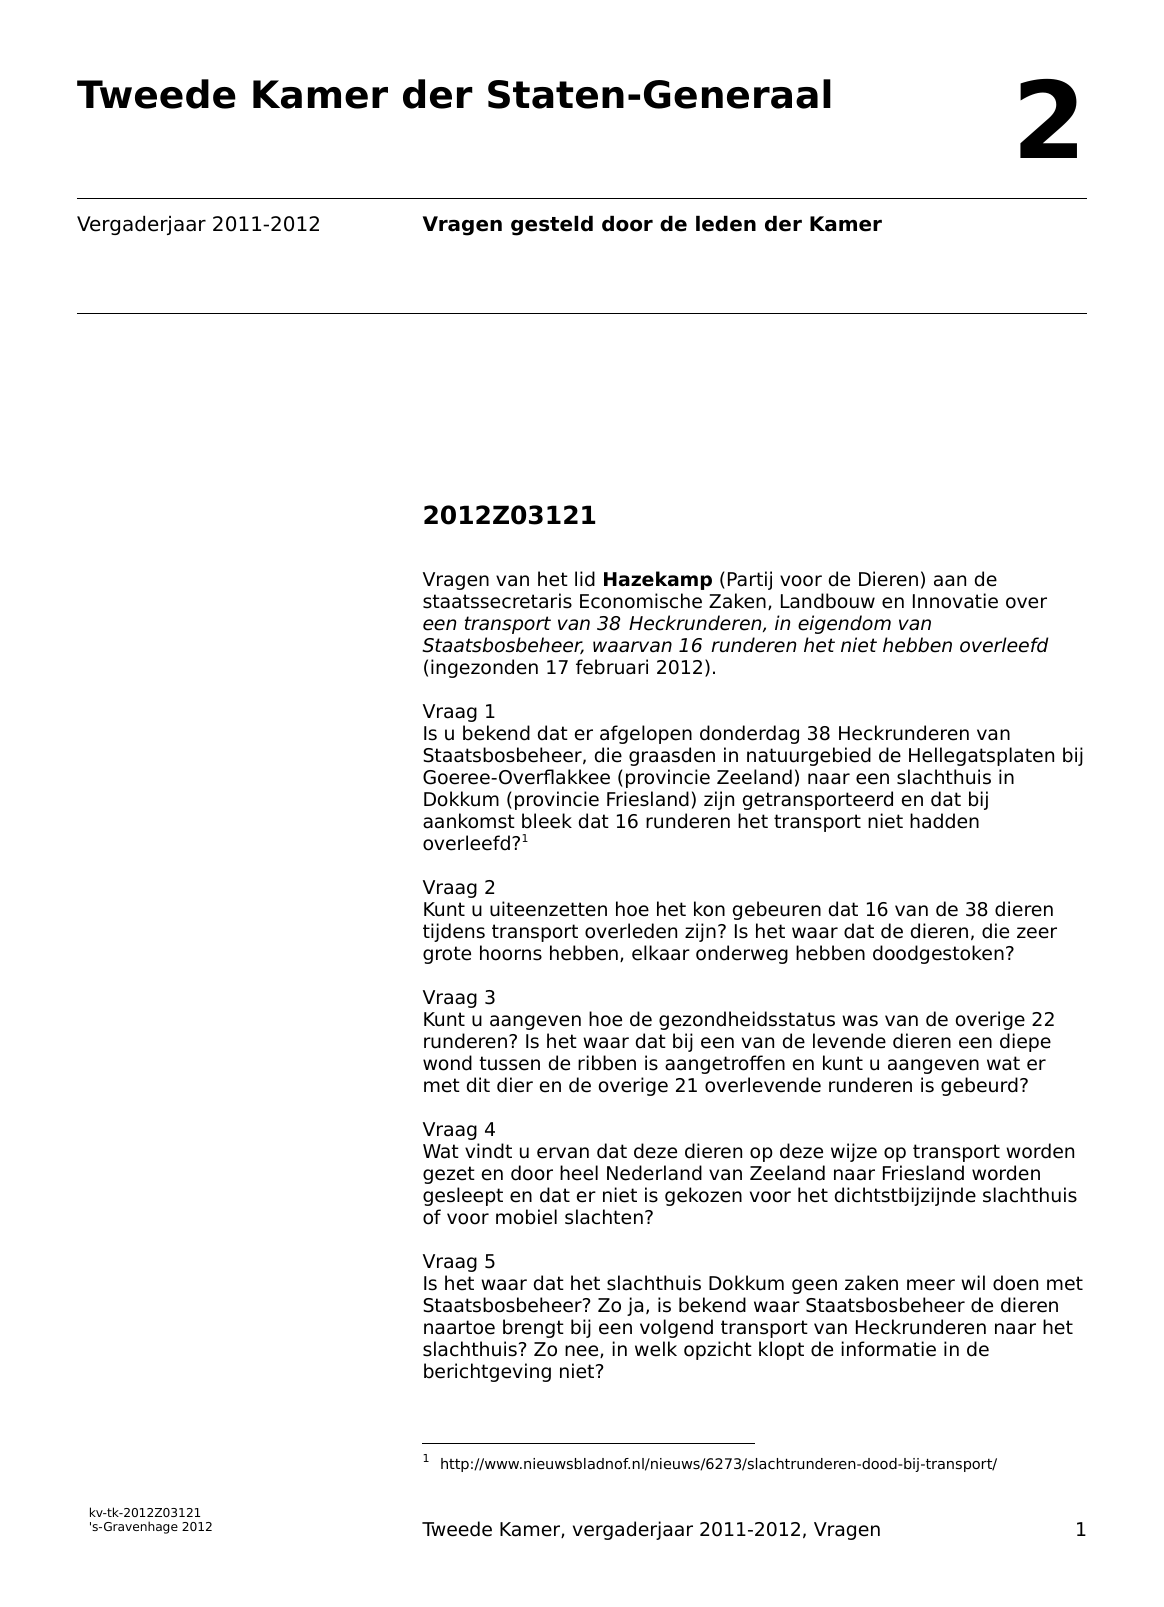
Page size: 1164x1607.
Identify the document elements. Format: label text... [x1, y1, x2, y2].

table_cell Vergaderjaar 2011-2012 [77, 199, 422, 313]
text kv-tk-2012Z03121 [88, 1506, 323, 1520]
text Vraag 1 [422, 701, 1087, 723]
text Is u bekend dat er afgelopen donderdag 38 Heckrunderen van Staatsbosbeheer, die graasden in natuurgebied de Hellegatsplaten bij Goeree-Overflakkee (provincie Zeeland) naar een slachthuis in Dokkum (provincie Friesland) zijn getransporteerd en dat bij aankomst bleek dat 16 runderen het transport niet hadden overleefd? [422, 723, 1087, 855]
text 2012Z03121 [422, 501, 1087, 531]
table_header Tweede Kamer der Staten-Generaal [77, 59, 886, 198]
text Kunt u aangeven hoe de gezondheidsstatus was van de overige 22 runderen? Is het waar dat bij een van de levende dieren een diepe wond tussen de ribben is aangetroffen en kunt u aangeven wat er met dit dier en de overige 21 overlevende runderen is gebeurd? [422, 1009, 1087, 1097]
text Vraag 5 [422, 1251, 1087, 1273]
text http://www.nieuwsbladnof.nl/nieuws/6273/slachtrunderen-dood-bij-transport/ [422, 1452, 1087, 1474]
text 's-Gravenhage 2012 [88, 1520, 323, 1534]
text Vragen van het lid Hazekamp (Partij voor de Dieren) aan de staatssecretaris Economische Zaken, Landbouw en Innovatie over een transport van 38 Heckrunderen, in eigendom van Staatsbosbeheer, waarvan 16 runderen het niet hebben overleefd (ingezonden 17 februari 2012). [422, 569, 1087, 679]
text Kunt u uiteenzetten hoe het kon gebeuren dat 16 van de 38 dieren tijdens transport overleden zijn? Is het waar dat de dieren, die zeer grote hoorns hebben, elkaar onderweg hebben doodgestoken? [422, 899, 1087, 965]
text Is het waar dat het slachthuis Dokkum geen zaken meer wil doen met Staatsbosbeheer? Zo ja, is bekend waar Staatsbosbeheer de dieren naartoe brengt bij een volgend transport van Heckrunderen naar het slachthuis? Zo nee, in welk opzicht klopt de informatie in de berichtgeving niet? [422, 1273, 1087, 1383]
text Vraag 4 [422, 1119, 1087, 1141]
text Vraag 3 [422, 987, 1087, 1009]
text Wat vindt u ervan dat deze dieren op deze wijze op transport worden gezet en door heel Nederland van Zeeland naar Friesland worden gesleept en dat er niet is gekozen voor het dichtstbijzijnde slachthuis of voor mobiel slachten? [422, 1141, 1087, 1229]
text Vraag 2 [422, 877, 1087, 899]
table_header 2 [886, 59, 1087, 198]
table_cell Vragen gesteld door de leden der Kamer [422, 199, 1087, 313]
